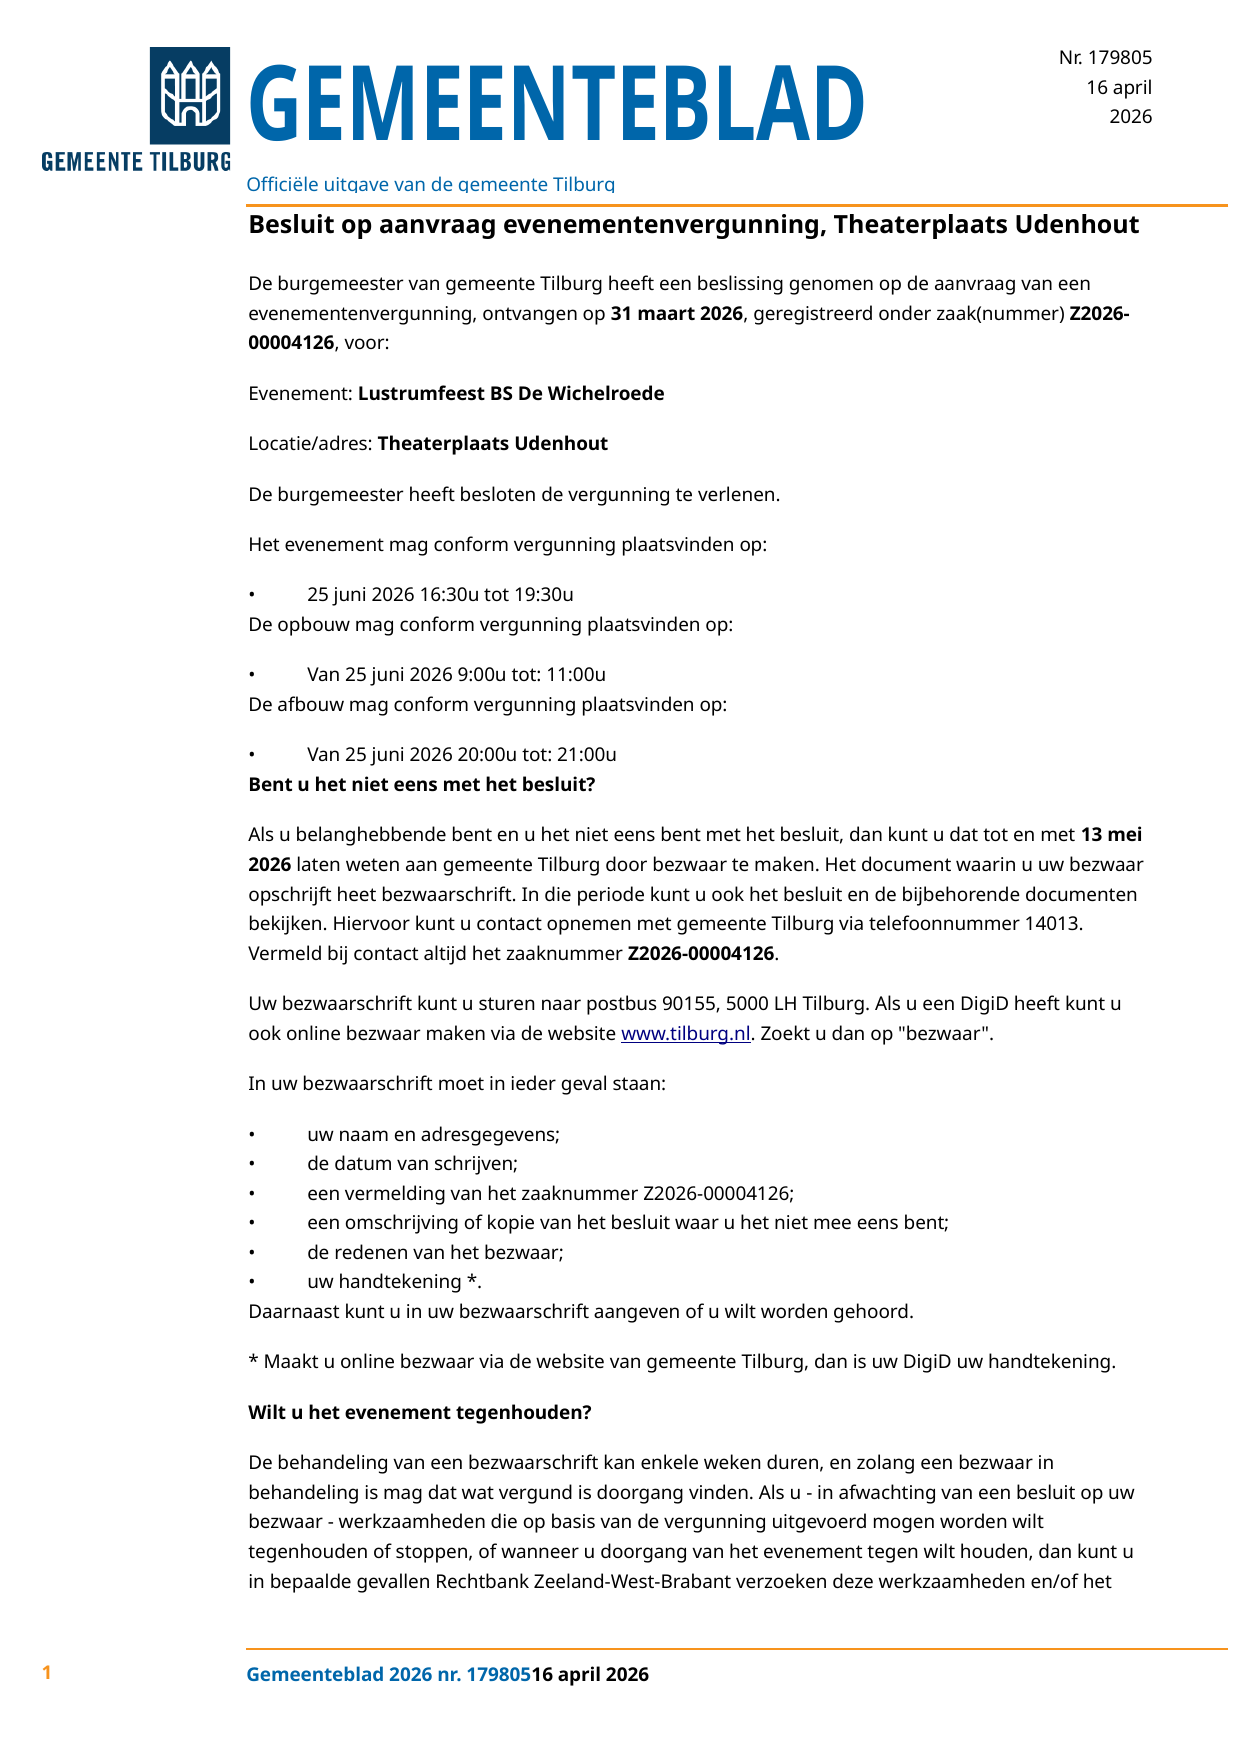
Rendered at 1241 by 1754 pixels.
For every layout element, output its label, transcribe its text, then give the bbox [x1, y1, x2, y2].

list uw handtekening *. [248, 1269, 1152, 1294]
text * Maakt u online bezwaar via de website van gemeente Tilburg, dan is uw DigiD uw handtekening. [248, 1349, 1152, 1374]
text Evenement: Lustrumfeest BS De Wichelroede [248, 380, 1152, 406]
text Het evenement mag conform vergunning plaatsvinden op: [248, 531, 1152, 557]
text Als u belanghebbende bent en u het niet eens bent met het besluit, dan kunt u dat tot en met 13 mei 2026 laten weten aan gemeente Tilburg door bezwaar te maken. Het document waarin u uw bezwaar opschrijft heet bezwaarschrift. In die periode kunt u ook het besluit en de bijbehorende documenten bekijken. Hiervoor kunt u contact opnemen met gemeente Tilburg via telefoonnummer 14013. Vermeld bij contact altijd het zaaknummer Z2026-00004126. [248, 822, 1152, 966]
list de datum van schrijven; [248, 1150, 1152, 1176]
list 25 juni 2026 16:30u tot 19:30u [248, 582, 1152, 607]
picture [41, 47, 231, 172]
list de redenen van het bezwaar; [248, 1239, 1152, 1265]
text De behandeling van een bezwaarschrift kan enkele weken duren, en zolang een bezwaar in behandeling is mag dat wat vergund is doorgang vinden. Als u - in afwachting van een besluit op uw bezwaar - werkzaamheden die op basis van de vergunning uitgevoerd mogen worden wilt tegenhouden of stoppen, of wanneer u doorgang van het evenement tegen wilt houden, dan kunt u in bepaalde gevallen Rechtbank Zeeland-West-Brabant verzoeken deze werkzaamheden en/of het [248, 1449, 1152, 1593]
text Daarnaast kunt u in uw bezwaarschrift aangeven of u wilt worden gehoord. [248, 1298, 1152, 1324]
list een vermelding van het zaaknummer Z2026-00004126; [248, 1180, 1152, 1206]
text Bent u het niet eens met het besluit? [248, 771, 1152, 797]
text Wilt u het evenement tegenhouden? [248, 1399, 1152, 1425]
list uw naam en adresgegevens; [248, 1121, 1152, 1146]
text De burgemeester heeft besloten de vergunning te verlenen. [248, 481, 1152, 506]
text De burgemeester van gemeente Tilburg heeft een beslissing genomen op de aanvraag van een evenementenvergunning, ontvangen op 31 maart 2026, geregistreerd onder zaak(nummer) Z2026-00004126, voor: [248, 270, 1152, 355]
list een omschrijving of kopie van het besluit waar u het niet mee eens bent; [248, 1209, 1152, 1235]
text De opbouw mag conform vergunning plaatsvinden op: [248, 611, 1152, 637]
text In uw bezwaarschrift moet in ieder geval staan: [248, 1070, 1152, 1096]
list Van 25 juni 2026 9:00u tot: 11:00u [248, 662, 1152, 687]
list Van 25 juni 2026 20:00u tot: 21:00u [248, 742, 1152, 767]
text Locatie/adres: Theaterplaats Udenhout [248, 430, 1152, 456]
text Uw bezwaarschrift kunt u sturen naar postbus 90155, 5000 LH Tilburg. Als u een DigiD heeft kunt u ook online bezwaar maken via de website www.tilburg.nl. Zoekt u dan op "bezwaar". [248, 990, 1152, 1046]
text Besluit op aanvraag evenementenvergunning, Theaterplaats Udenhout [248, 207, 1152, 241]
text De afbouw mag conform vergunning plaatsvinden op: [248, 691, 1152, 717]
